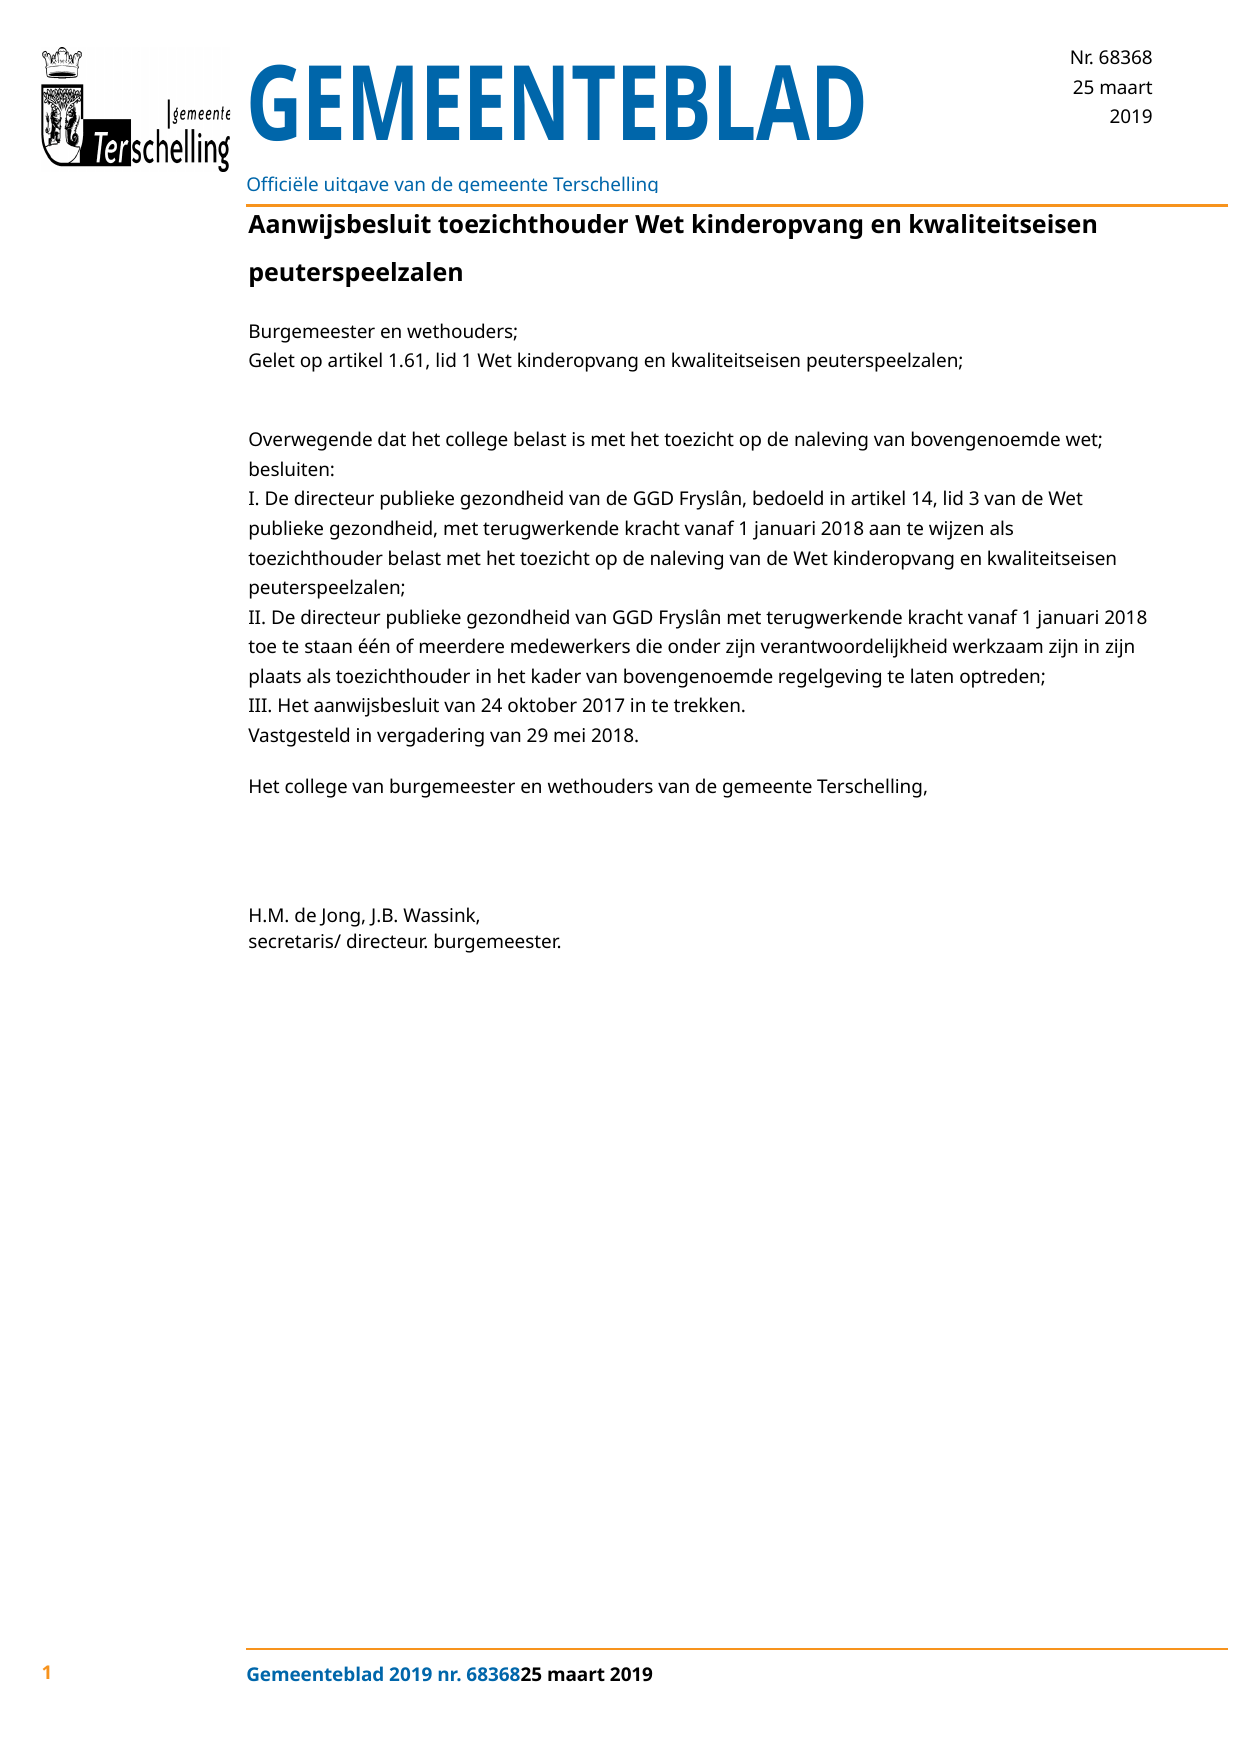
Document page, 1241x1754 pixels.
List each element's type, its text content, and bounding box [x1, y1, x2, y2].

text Aanwijsbesluit toezichthouder Wet kinderopvang en kwaliteitseisen peuterspeelzalen [248, 207, 1152, 288]
text II. De directeur publieke gezondheid van GGD Fryslân met terugwerkende kracht vanaf 1 januari 2018 toe te staan één of meerdere medewerkers die onder zijn verantwoordelijkheid werkzaam zijn in zijn plaats als toezichthouder in het kader van bovengenoemde regelgeving te laten optreden; [248, 604, 1152, 689]
text Burgemeester en wethouders; [248, 318, 1152, 344]
text Vastgesteld in vergadering van 29 mei 2018. [248, 722, 1152, 748]
text Gelet op artikel 1.61, lid 1 Wet kinderopvang en kwaliteitseisen peuterspeelzalen; [248, 347, 1152, 373]
text secretaris/ directeur. burgemeester. [248, 928, 1152, 954]
text I. De directeur publieke gezondheid van de GGD Fryslân, bedoeld in artikel 14, lid 3 van de Wet publieke gezondheid, met terugwerkende kracht vanaf 1 januari 2018 aan te wijzen als toezichthouder belast met het toezicht op de naleving van de Wet kinderopvang en kwaliteitseisen peuterspeelzalen; [248, 486, 1152, 600]
text Het college van burgemeester en wethouders van de gemeente Terschelling, [248, 774, 1152, 799]
text besluiten: [248, 456, 1152, 482]
picture [41, 47, 231, 172]
text H.M. de Jong, J.B. Wassink, [248, 902, 1152, 928]
text III. Het aanwijsbesluit van 24 oktober 2017 in te trekken. [248, 693, 1152, 718]
text Overwegende dat het college belast is met het toezicht op de naleving van bovengenoemde wet; [248, 426, 1152, 452]
